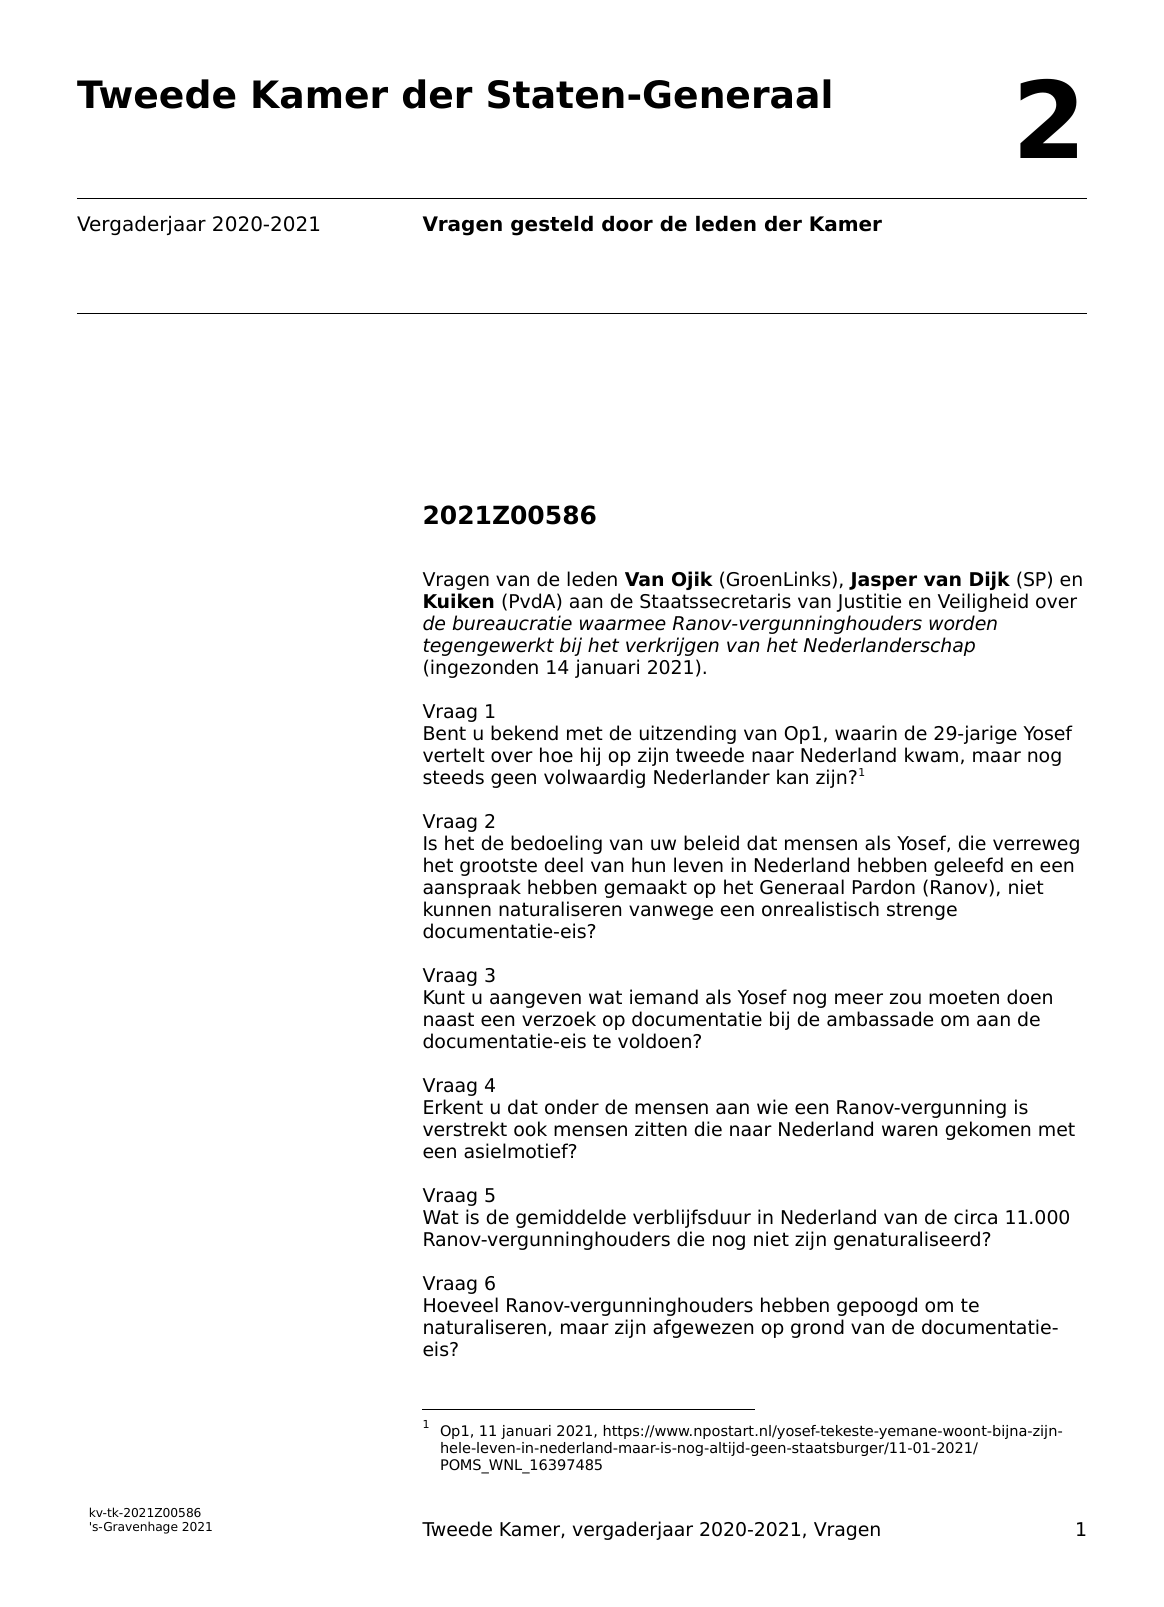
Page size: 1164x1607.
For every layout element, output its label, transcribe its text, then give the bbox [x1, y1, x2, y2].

text Hoeveel Ranov-vergunninghouders hebben gepoogd om te naturaliseren, maar zijn afgewezen op grond van de documentatie-eis? [422, 1295, 1087, 1361]
table_header 2 [886, 59, 1087, 198]
table_cell Vragen gesteld door de leden der Kamer [422, 199, 1087, 313]
text Vraag 5 [422, 1185, 1087, 1207]
text Bent u bekend met de uitzending van Op1, waarin de 29-jarige Yosef vertelt over hoe hij op zijn tweede naar Nederland kwam, maar nog steeds geen volwaardig Nederlander kan zijn? [422, 723, 1087, 789]
text Erkent u dat onder de mensen aan wie een Ranov-vergunning is verstrekt ook mensen zitten die naar Nederland waren gekomen met een asielmotief? [422, 1097, 1087, 1163]
text kv-tk-2021Z00586 [88, 1506, 323, 1520]
text 's-Gravenhage 2021 [88, 1520, 323, 1534]
text Vraag 6 [422, 1273, 1087, 1295]
text Vraag 2 [422, 811, 1087, 833]
text Vraag 3 [422, 965, 1087, 987]
text Is het de bedoeling van uw beleid dat mensen als Yosef, die verreweg het grootste deel van hun leven in Nederland hebben geleefd en een aanspraak hebben gemaakt op het Generaal Pardon (Ranov), niet kunnen naturaliseren vanwege een onrealistisch strenge documentatie-eis? [422, 833, 1087, 943]
text Vraag 1 [422, 701, 1087, 723]
text Vragen van de leden Van Ojik (GroenLinks), Jasper van Dijk (SP) en Kuiken (PvdA) aan de Staatssecretaris van Justitie en Veiligheid over de bureaucratie waarmee Ranov-vergunninghouders worden tegengewerkt bij het verkrijgen van het Nederlanderschap (ingezonden 14 januari 2021). [422, 569, 1087, 679]
text Op1, 11 januari 2021, https://www.npostart.nl/yosef-tekeste-yemane-woont-bijna-zijn-hele-leven-in-nederland-maar-is-nog-altijd-geen-staatsburger/11-01-2021/POMS_WNL_16397485 [422, 1418, 1087, 1474]
text 2021Z00586 [422, 501, 1087, 531]
text Kunt u aangeven wat iemand als Yosef nog meer zou moeten doen naast een verzoek op documentatie bij de ambassade om aan de documentatie-eis te voldoen? [422, 987, 1087, 1053]
text Vraag 4 [422, 1075, 1087, 1097]
table_cell Vergaderjaar 2020-2021 [77, 199, 422, 313]
text Wat is de gemiddelde verblijfsduur in Nederland van de circa 11.000 Ranov-vergunninghouders die nog niet zijn genaturaliseerd? [422, 1207, 1087, 1251]
table_header Tweede Kamer der Staten-Generaal [77, 59, 886, 198]
